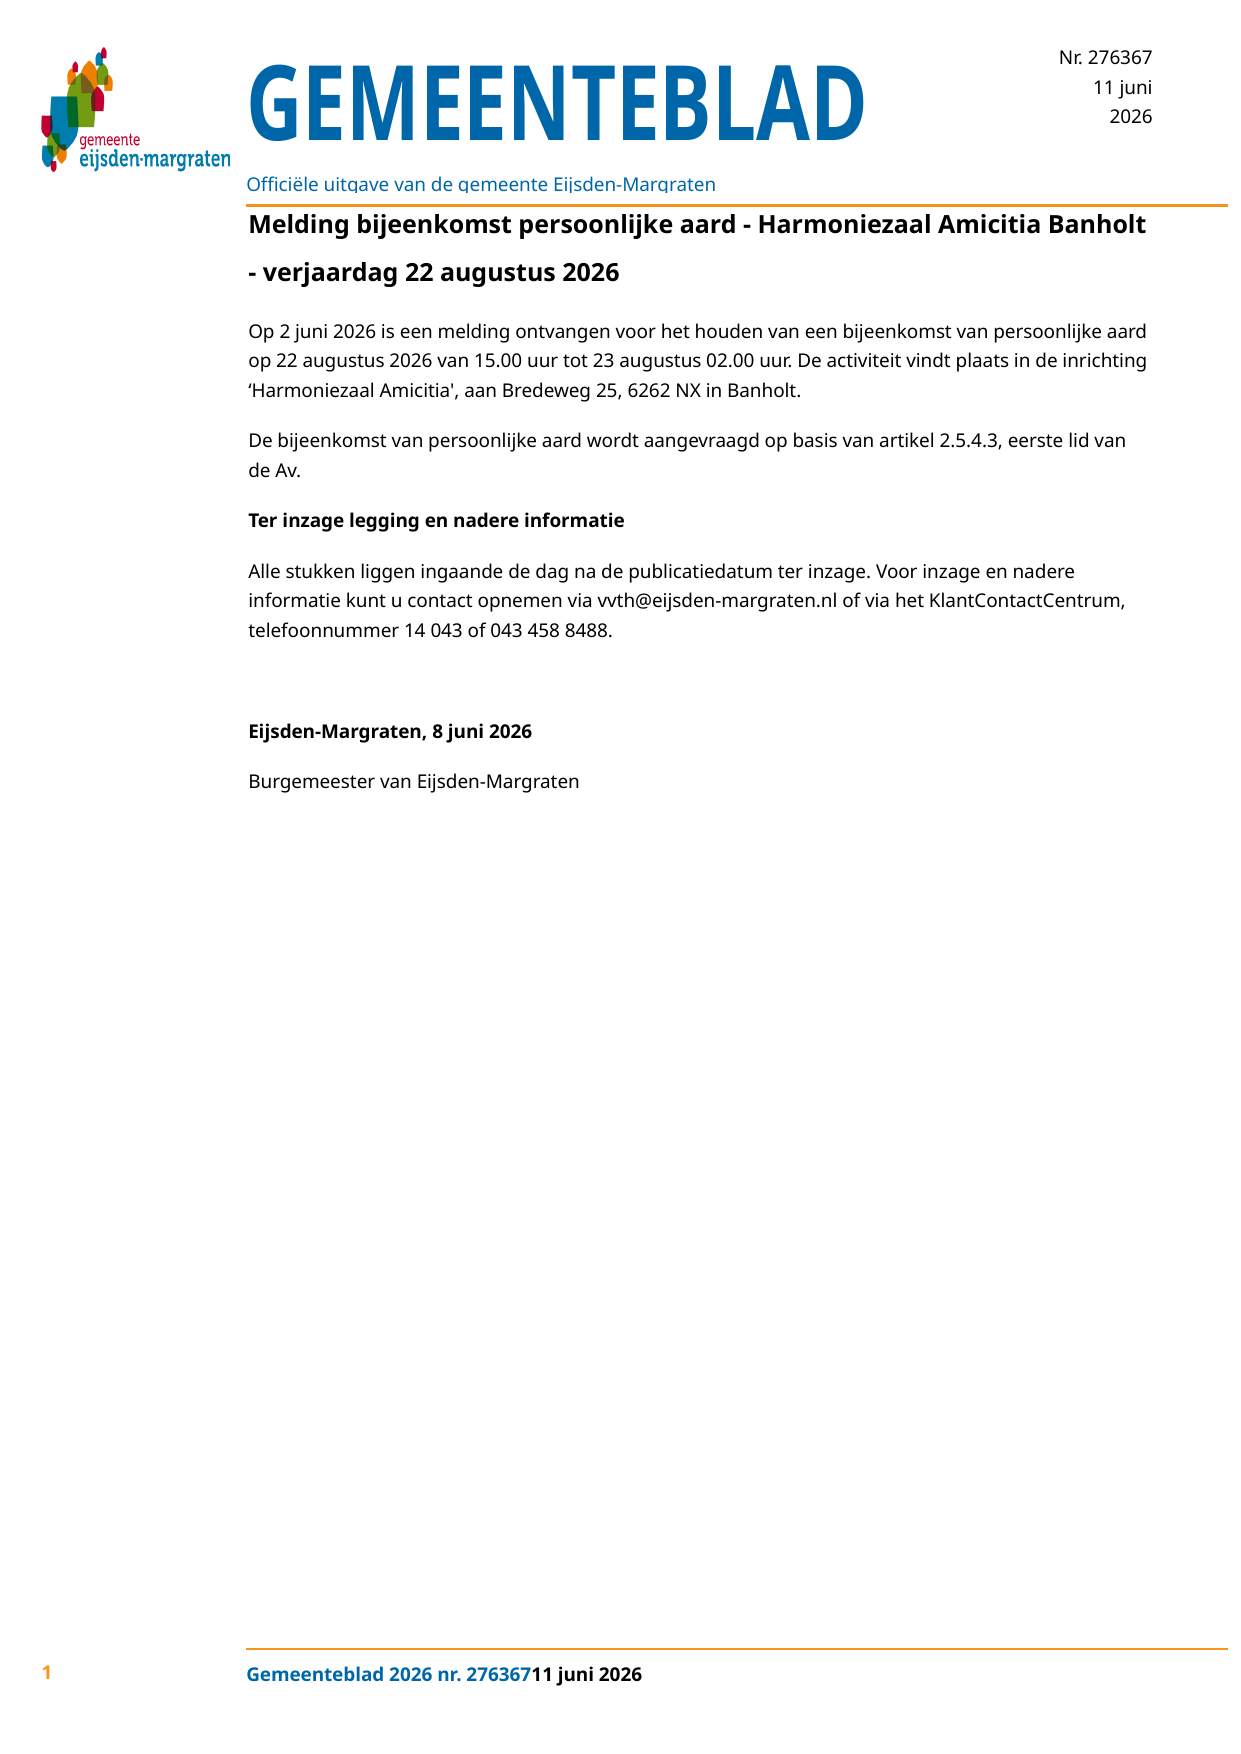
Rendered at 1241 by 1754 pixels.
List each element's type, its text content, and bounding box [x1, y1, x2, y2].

text Op 2 juni 2026 is een melding ontvangen voor het houden van een bijeenkomst van persoonlijke aard op 22 augustus 2026 van 15.00 uur tot 23 augustus 02.00 uur. De activiteit vindt plaats in de inrichting ‘Harmoniezaal Amicitia', aan Bredeweg 25, 6262 NX in Banholt. [248, 318, 1152, 403]
text De bijeenkomst van persoonlijke aard wordt aangevraagd op basis van artikel 2.5.4.3, eerste lid van de Av. [248, 427, 1152, 483]
text Eijsden-Margraten, 8 juni 2026 [248, 718, 1152, 744]
picture [41, 47, 231, 172]
text Burgemeester van Eijsden-Margraten [248, 768, 1152, 794]
text Melding bijeenkomst persoonlijke aard - Harmoniezaal Amicitia Banholt - verjaardag 22 augustus 2026 [248, 207, 1152, 288]
text Ter inzage legging en nadere informatie [248, 507, 1152, 533]
text Alle stukken liggen ingaande de dag na de publicatiedatum ter inzage. Voor inzage en nadere informatie kunt u contact opnemen via vvth@eijsden-margraten.nl of via het KlantContactCentrum, telefoonnummer 14 043 of 043 458 8488. [248, 558, 1152, 643]
